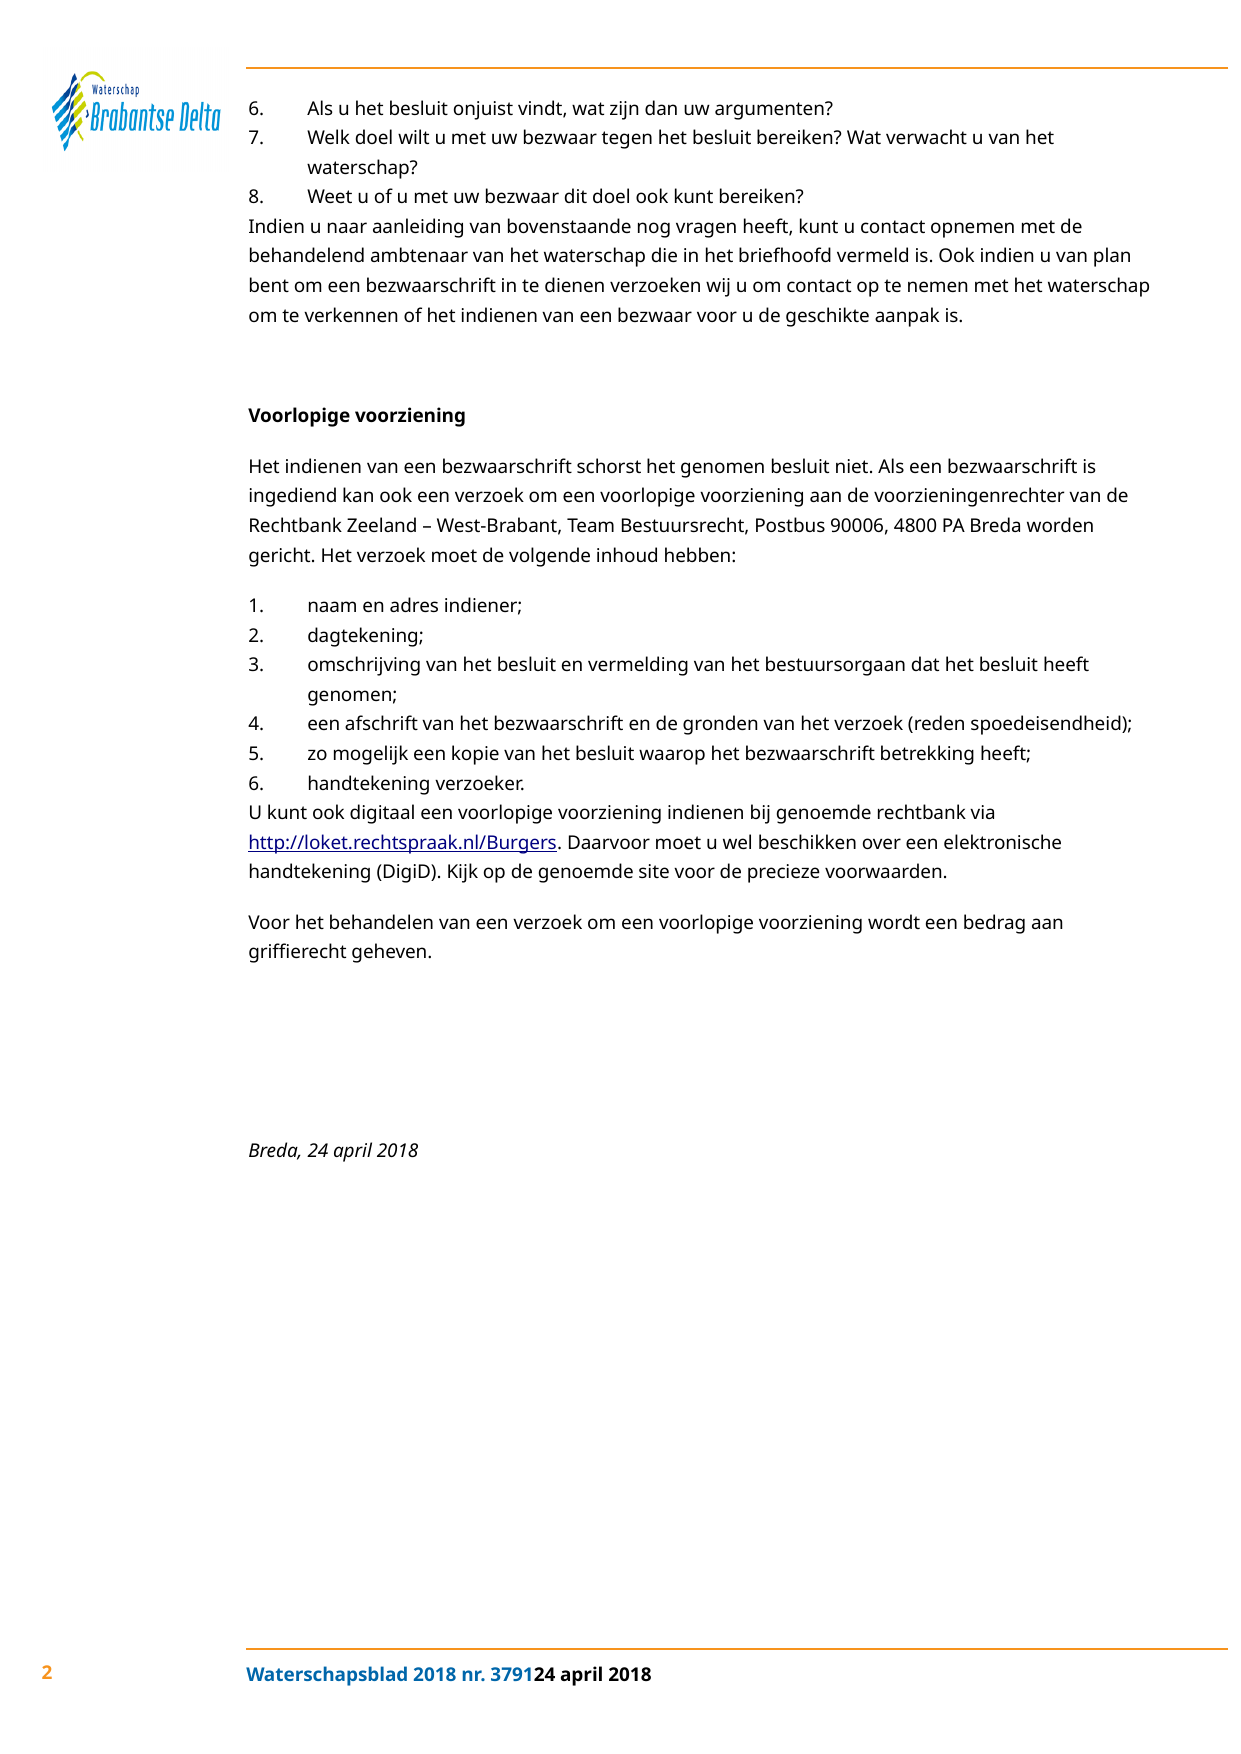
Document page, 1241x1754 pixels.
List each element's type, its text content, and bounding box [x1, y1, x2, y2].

text Voorlopige voorziening [248, 403, 1152, 428]
list zo mogelijk een kopie van het besluit waarop het bezwaarschrift betrekking heeft; [248, 740, 1152, 766]
text Indien u naar aanleiding van bovenstaande nog vragen heeft, kunt u contact opnemen met de behandelend ambtenaar van het waterschap die in het briefhoofd vermeld is. Ook indien u van plan bent om een bezwaarschrift in te dienen verzoeken wij u om contact op te nemen met het waterschap om te verkennen of het indienen van een bezwaar voor u de geschikte aanpak is. [248, 213, 1152, 328]
list naam en adres indiener; [248, 592, 1152, 618]
list handtekening verzoeker. [248, 770, 1152, 796]
text Voor het behandelen van een verzoek om een voorlopige voorziening wordt een bedrag aan griffierecht geheven. [248, 909, 1152, 964]
list een afschrift van het bezwaarschrift en de gronden van het verzoek (reden spoedeisendheid); [248, 711, 1152, 736]
text U kunt ook digitaal een voorlopige voorziening indienen bij genoemde rechtbank via http://loket.rechtspraak.nl/Burgers. Daarvoor moet u wel beschikken over een elektronische handtekening (DigiD). Kijk op de genoemde site voor de precieze voorwaarden. [248, 799, 1152, 884]
text Het indienen van een bezwaarschrift schorst het genomen besluit niet. Als een bezwaarschrift is ingediend kan ook een verzoek om een voorlopige voorziening aan de voorzieningenrechter van de Rechtbank Zeeland – West-Brabant, Team Bestuursrecht, Postbus 90006, 4800 PA Breda worden gericht. Het verzoek moet de volgende inhoud hebben: [248, 453, 1152, 568]
text Breda, 24 april 2018 [248, 1138, 1152, 1163]
picture [41, 47, 231, 172]
list dagtekening; [248, 622, 1152, 648]
list omschrijving van het besluit en vermelding van het bestuursorgaan dat het besluit heeft genomen; [248, 651, 1152, 707]
list Als u het besluit onjuist vindt, wat zijn dan uw argumenten? [248, 95, 1152, 121]
list Welk doel wilt u met uw bezwaar tegen het besluit bereiken? Wat verwacht u van het waterschap? [248, 124, 1152, 180]
list Weet u of u met uw bezwaar dit doel ook kunt bereiken? [248, 183, 1152, 209]
